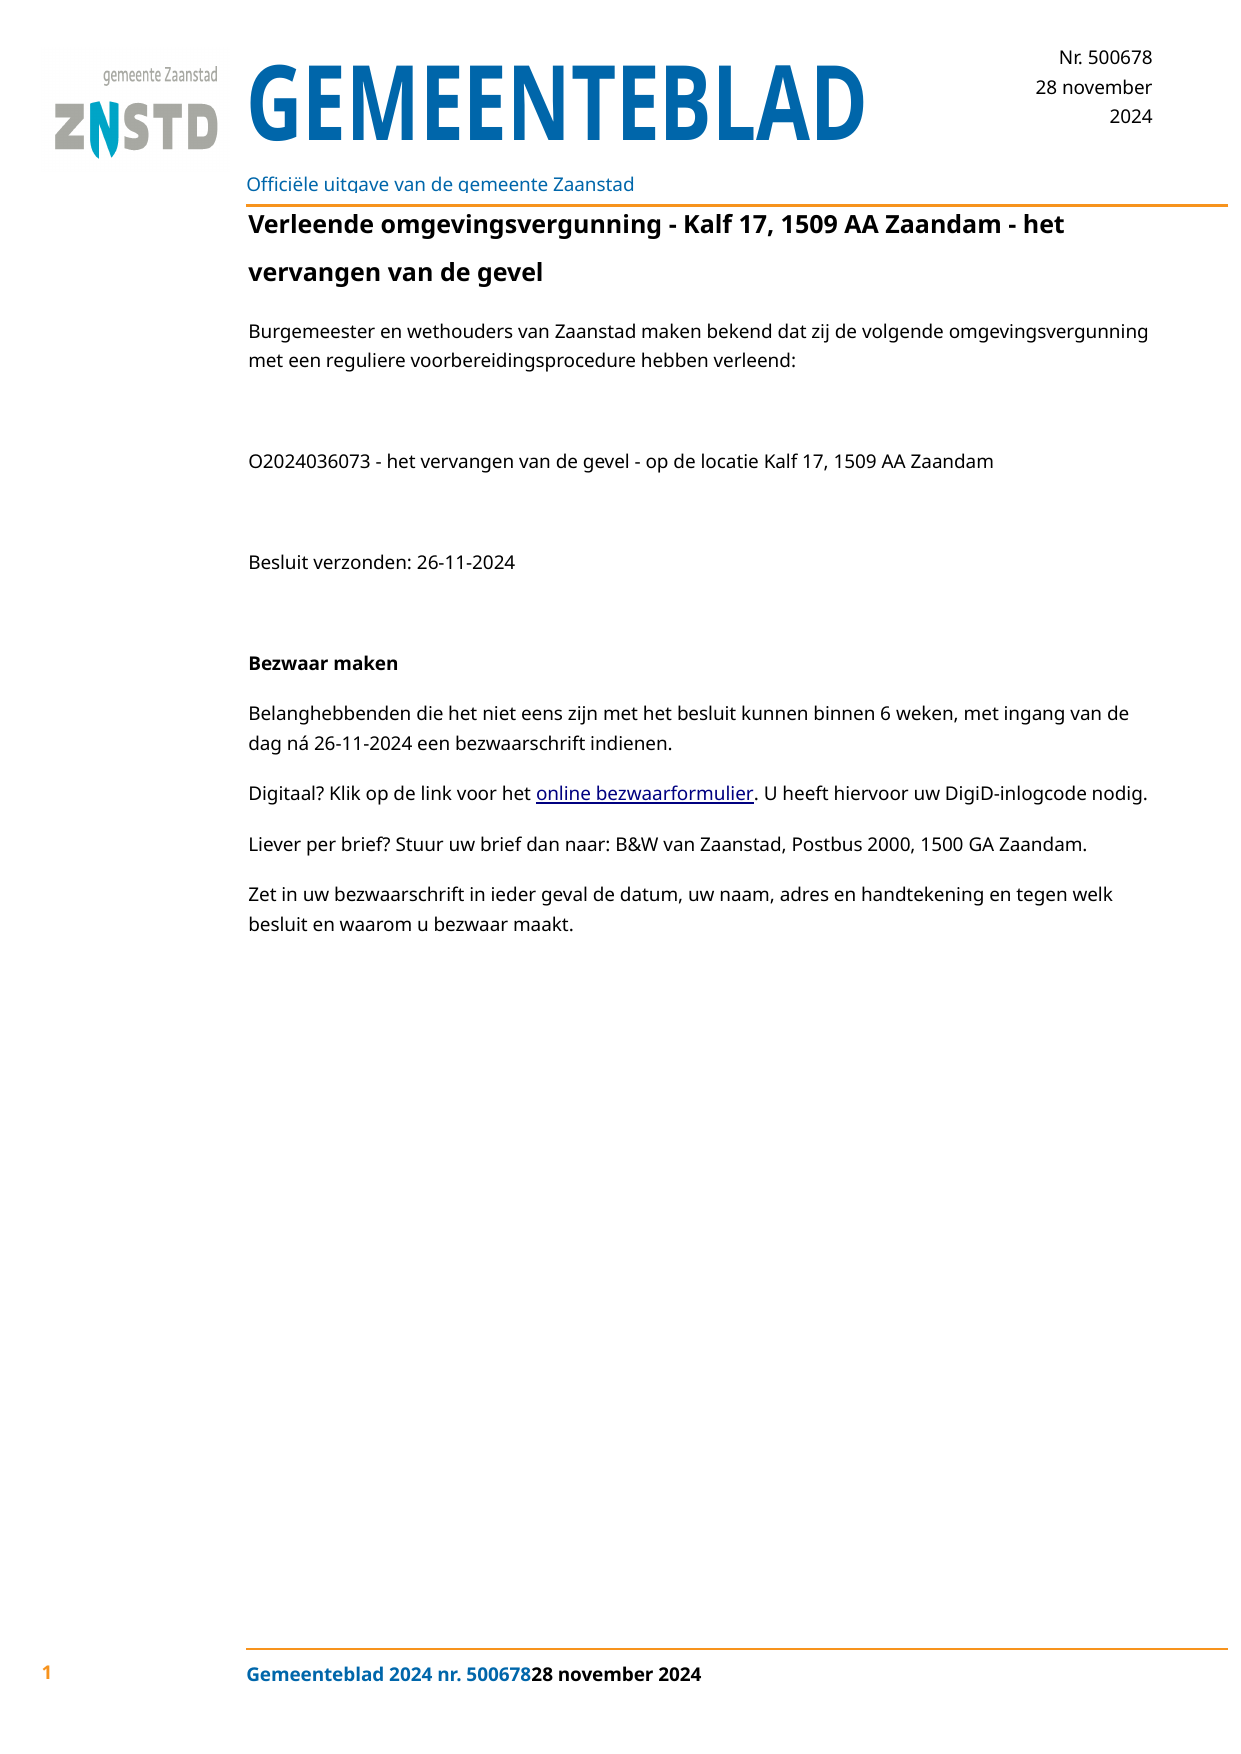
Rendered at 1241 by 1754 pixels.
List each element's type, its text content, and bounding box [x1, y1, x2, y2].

text Digitaal? Klik op de link voor het online bezwaarformulier. U heeft hiervoor uw DigiD-inlogcode nodig. [248, 780, 1152, 806]
text Liever per brief? Stuur uw brief dan naar: B&W van Zaanstad, Postbus 2000, 1500 GA Zaandam. [248, 831, 1152, 857]
picture [41, 47, 231, 172]
text Burgemeester en wethouders van Zaanstad maken bekend dat zij de volgende omgevingsvergunning met een reguliere voorbereidingsprocedure hebben verleend: [248, 318, 1152, 373]
text Verleende omgevingsvergunning - Kalf 17, 1509 AA Zaandam - het vervangen van de gevel [248, 207, 1152, 288]
text Zet in uw bezwaarschrift in ieder geval de datum, uw naam, adres en handtekening en tegen welk besluit en waarom u bezwaar maakt. [248, 881, 1152, 937]
text Besluit verzonden: 26-11-2024 [248, 549, 1152, 575]
text O2024036073 - het vervangen van de gevel - op de locatie Kalf 17, 1509 AA Zaandam [248, 448, 1152, 474]
text Belanghebbenden die het niet eens zijn met het besluit kunnen binnen 6 weken, met ingang van de dag ná 26-11-2024 een bezwaarschrift indienen. [248, 700, 1152, 756]
text Bezwaar maken [248, 650, 1152, 676]
